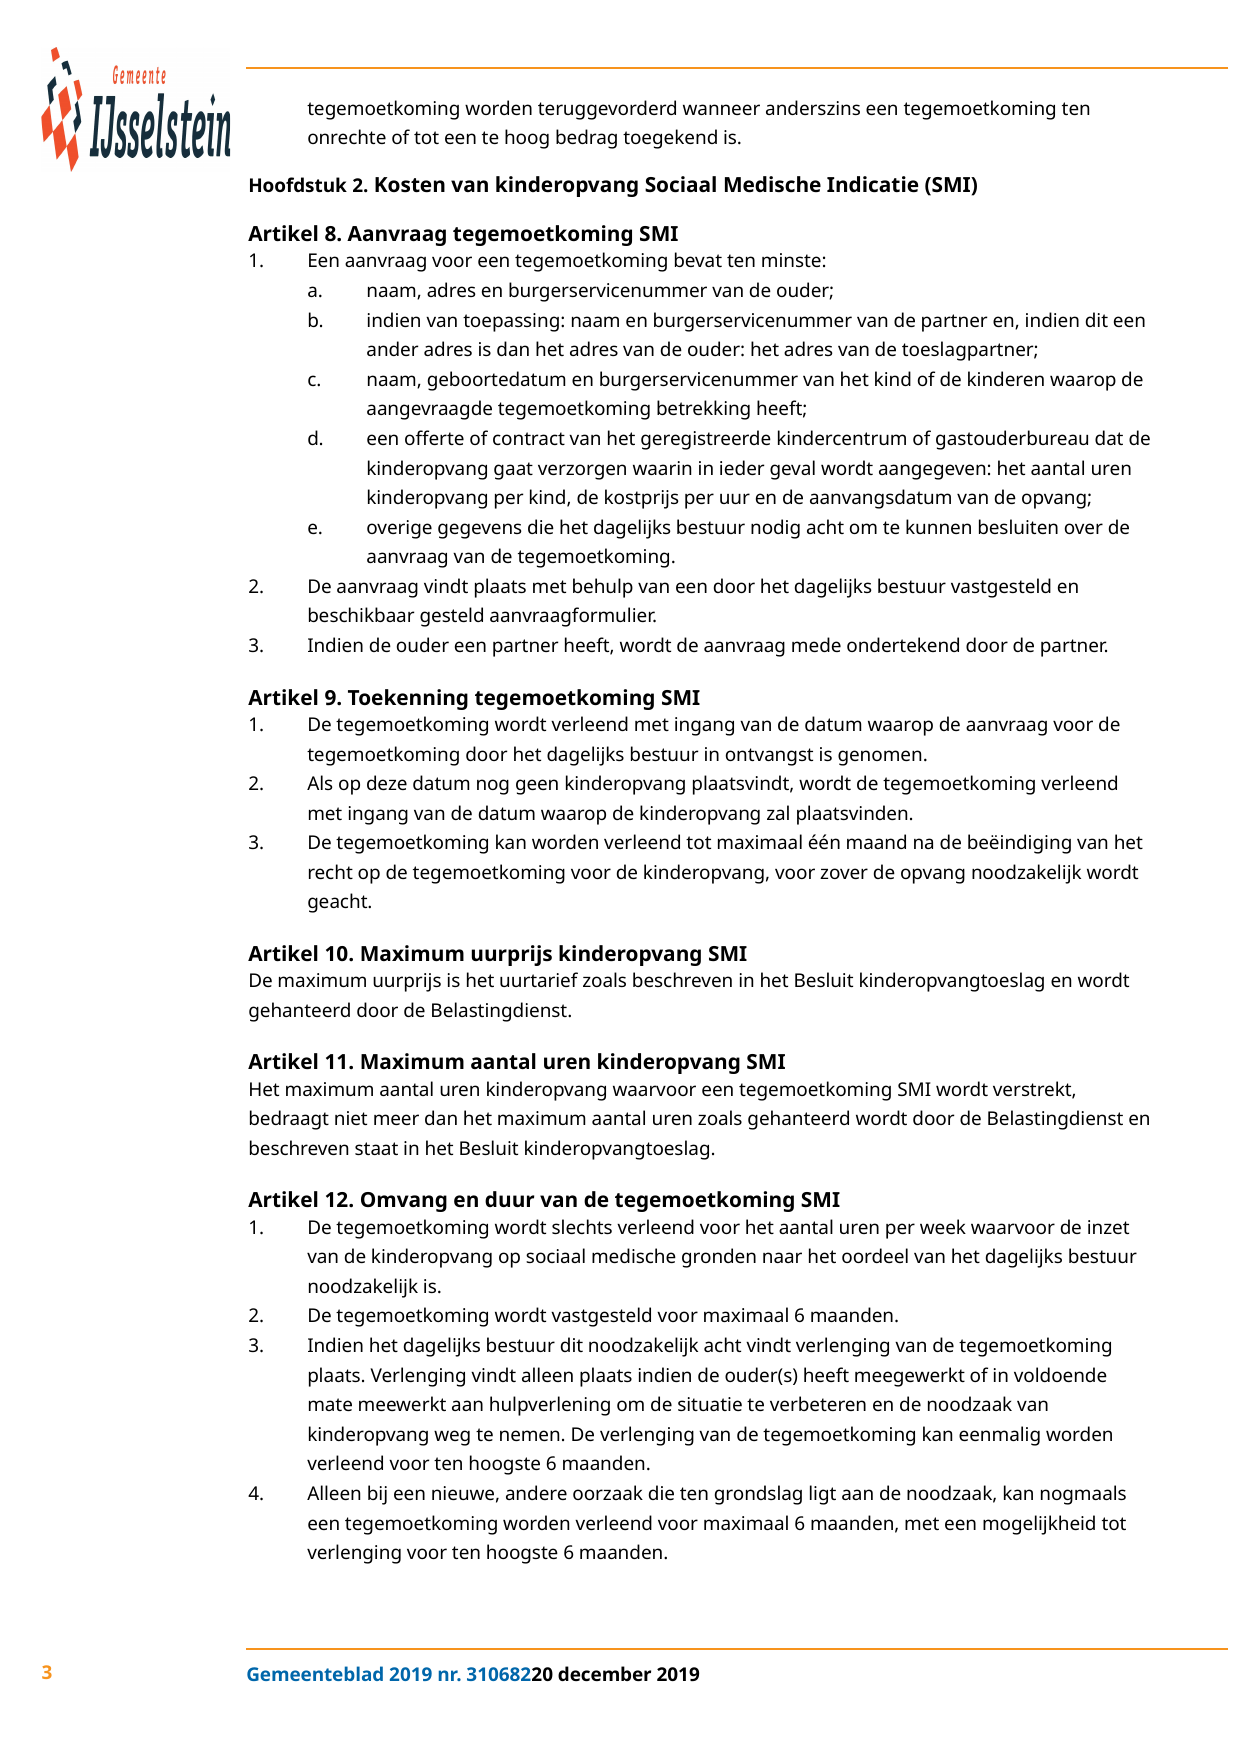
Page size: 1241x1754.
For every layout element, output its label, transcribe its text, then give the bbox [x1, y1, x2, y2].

list De tegemoetkoming kan worden verleend tot maximaal één maand na de beëindiging van het recht op de tegemoetkoming voor de kinderopvang, voor zover de opvang noodzakelijk wordt geacht. [248, 829, 1152, 914]
list Indien het dagelijks bestuur dit noodzakelijk acht vindt verlenging van de tegemoetkoming plaats. Verlenging vindt alleen plaats indien de ouder(s) heeft meegewerkt of in voldoende mate meewerkt aan hulpverlening om de situatie te verbeteren en de noodzaak van kinderopvang weg te nemen. De verlenging van de tegemoetkoming kan eenmalig worden verleend voor ten hoogste 6 maanden. [248, 1332, 1152, 1476]
text Artikel 11. Maximum aantal uren kinderopvang SMI [248, 1047, 1152, 1076]
list een offerte of contract van het geregistreerde kindercentrum of gastouderbureau dat de kinderopvang gaat verzorgen waarin in ieder geval wordt aangegeven: het aantal uren kinderopvang per kind, de kostprijs per uur en de aanvangsdatum van de opvang; [307, 425, 1152, 510]
text Hoofdstuk 2. Kosten van kinderopvang Sociaal Medische Indicatie (SMI) [248, 170, 1152, 198]
text Artikel 10. Maximum uurprijs kinderopvang SMI [248, 939, 1152, 967]
list Een aanvraag voor een tegemoetkoming bevat ten minste: [248, 248, 1152, 273]
text Artikel 8. Aanvraag tegemoetkoming SMI [248, 219, 1152, 248]
list naam, geboortedatum en burgerservicenummer van het kind of de kinderen waarop de aangevraagde tegemoetkoming betrekking heeft; [307, 366, 1152, 421]
list Als op deze datum nog geen kinderopvang plaatsvindt, wordt de tegemoetkoming verleend met ingang van de datum waarop de kinderopvang zal plaatsvinden. [248, 770, 1152, 826]
picture [41, 47, 231, 172]
list tegemoetkoming worden teruggevorderd wanneer anderszins een tegemoetkoming ten onrechte of tot een te hoog bedrag toegekend is. [248, 95, 1152, 150]
text Het maximum aantal uren kinderopvang waarvoor een tegemoetkoming SMI wordt verstrekt, bedraagt niet meer dan het maximum aantal uren zoals gehanteerd wordt door de Belastingdienst en beschreven staat in het Besluit kinderopvangtoeslag. [248, 1076, 1152, 1161]
text Artikel 9. Toekenning tegemoetkoming SMI [248, 683, 1152, 711]
list Alleen bij een nieuwe, andere oorzaak die ten grondslag ligt aan de noodzaak, kan nogmaals een tegemoetkoming worden verleend voor maximaal 6 maanden, met een mogelijkheid tot verlenging voor ten hoogste 6 maanden. [248, 1480, 1152, 1565]
list De aanvraag vindt plaats met behulp van een door het dagelijks bestuur vastgesteld en beschikbaar gesteld aanvraagformulier. [248, 573, 1152, 628]
text De maximum uurprijs is het uurtarief zoals beschreven in het Besluit kinderopvangtoeslag en wordt gehanteerd door de Belastingdienst. [248, 967, 1152, 1023]
list Indien de ouder een partner heeft, wordt de aanvraag mede ondertekend door de partner. [248, 632, 1152, 658]
text Artikel 12. Omvang en duur van de tegemoetkoming SMI [248, 1186, 1152, 1214]
list naam, adres en burgerservicenummer van de ouder; [307, 277, 1152, 303]
list De tegemoetkoming wordt vastgesteld voor maximaal 6 maanden. [248, 1303, 1152, 1328]
list overige gegevens die het dagelijks bestuur nodig acht om te kunnen besluiten over de aanvraag van de tegemoetkoming. [307, 514, 1152, 569]
list De tegemoetkoming wordt slechts verleend voor het aantal uren per week waarvoor de inzet van de kinderopvang op sociaal medische gronden naar het oordeel van het dagelijks bestuur noodzakelijk is. [248, 1214, 1152, 1299]
list indien van toepassing: naam en burgerservicenummer van de partner en, indien dit een ander adres is dan het adres van de ouder: het adres van de toeslagpartner; [307, 307, 1152, 362]
list De tegemoetkoming wordt verleend met ingang van de datum waarop de aanvraag voor de tegemoetkoming door het dagelijks bestuur in ontvangst is genomen. [248, 711, 1152, 766]
